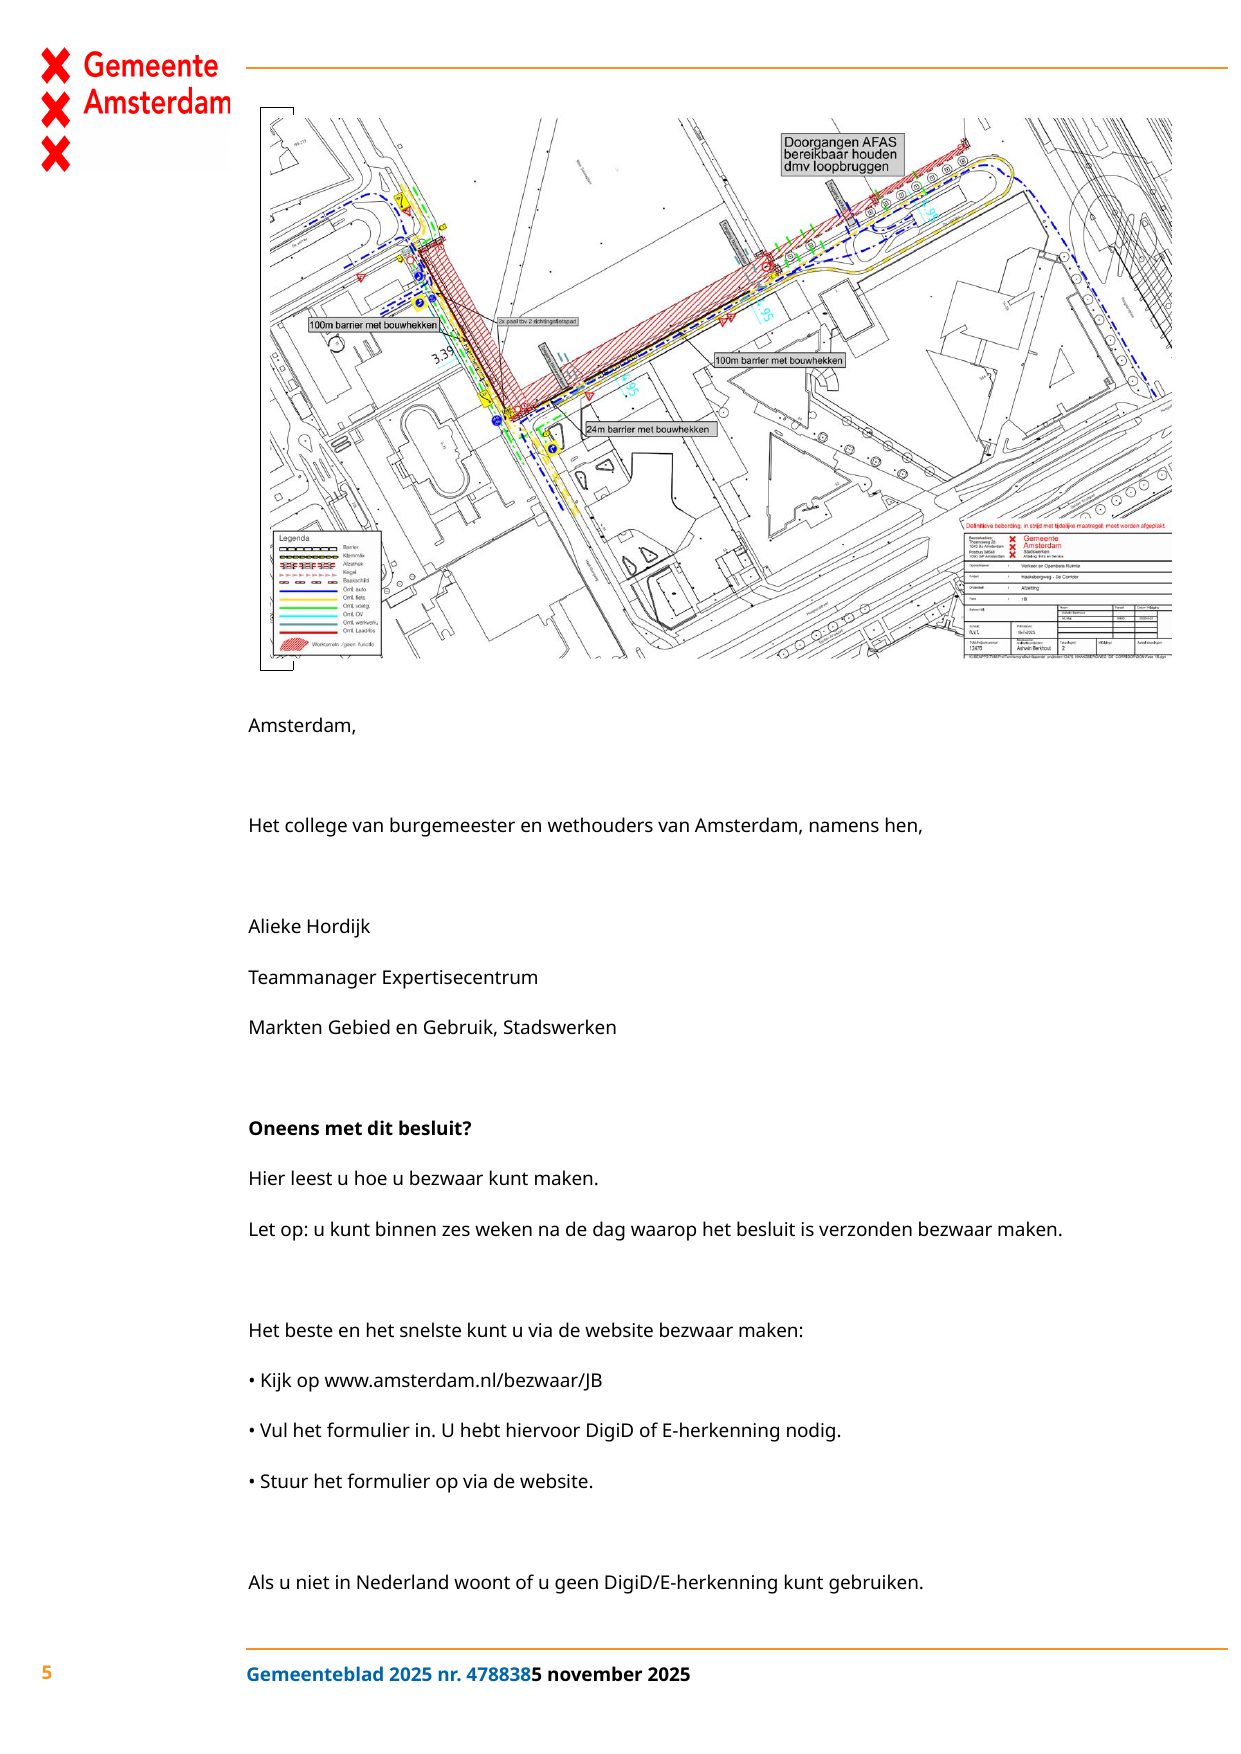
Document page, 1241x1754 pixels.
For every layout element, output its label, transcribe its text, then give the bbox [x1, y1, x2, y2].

text • Stuur het formulier op via de website. [248, 1468, 1152, 1494]
text Als u niet in Nederland woont of u geen DigiD/E-herkenning kunt gebruiken. [248, 1569, 1152, 1594]
text Let op: u kunt binnen zes weken na de dag waarop het besluit is verzonden bezwaar maken. [248, 1216, 1152, 1242]
text Het college van burgemeester en wethouders van Amsterdam, namens hen, [248, 813, 1152, 838]
picture [268, 115, 1173, 661]
text • Vul het formulier in. U hebt hiervoor DigiD of E-herkenning nodig. [248, 1418, 1152, 1443]
text Alieke Hordijk [248, 913, 1152, 939]
text Amsterdam, [248, 712, 1152, 737]
picture [41, 47, 231, 172]
text Het beste en het snelste kunt u via de website bezwaar maken: [248, 1317, 1152, 1342]
text Markten Gebied en Gebruik, Stadswerken [248, 1014, 1152, 1040]
text Teammanager Expertisecentrum [248, 964, 1152, 989]
text Hier leest u hoe u bezwaar kunt maken. [248, 1166, 1152, 1191]
text • Kijk op www.amsterdam.nl/bezwaar/JB [248, 1367, 1152, 1393]
text Oneens met dit besluit? [248, 1115, 1152, 1141]
